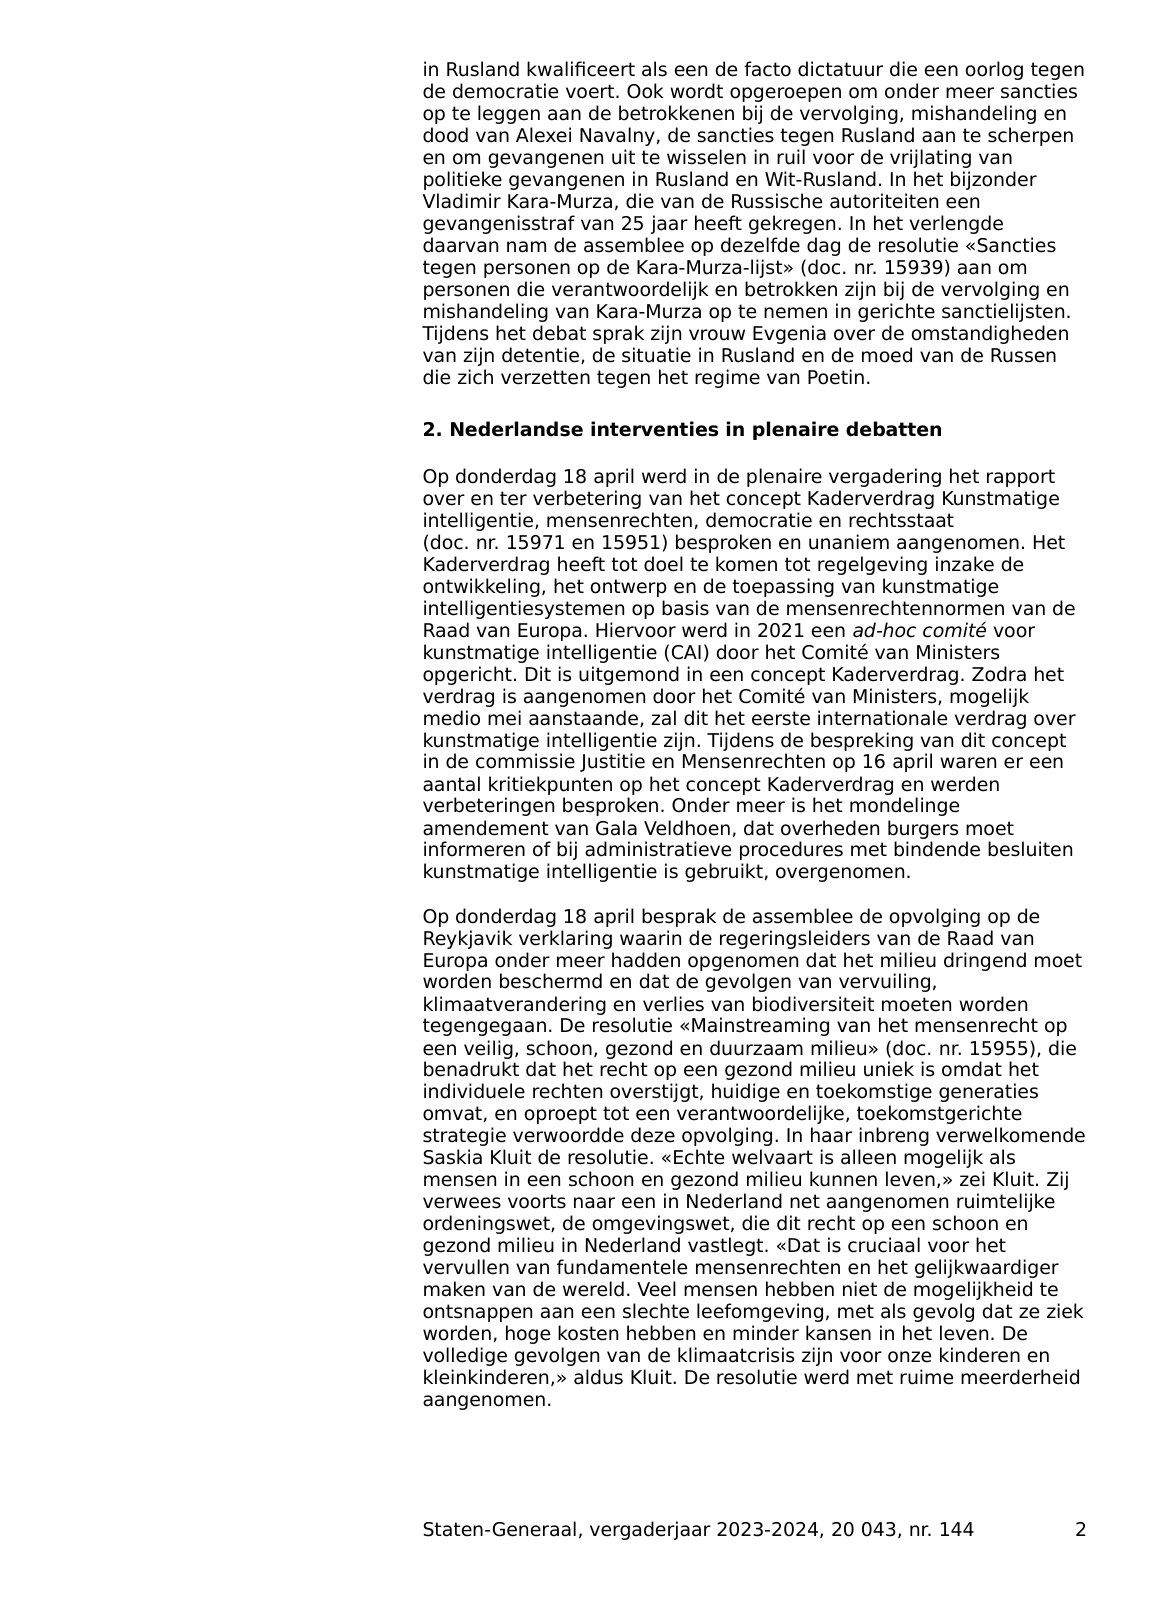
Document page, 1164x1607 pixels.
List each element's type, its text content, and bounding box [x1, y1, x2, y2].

text in Rusland kwalificeert als een de facto dictatuur die een oorlog tegen de democratie voert. Ook wordt opgeroepen om onder meer sancties op te leggen aan de betrokkenen bij de vervolging, mishandeling en dood van Alexei Navalny, de sancties tegen Rusland aan te scherpen en om gevangenen uit te wisselen in ruil voor de vrijlating van politieke gevangenen in Rusland en Wit-Rusland. In het bijzonder Vladimir Kara-Murza, die van de Russische autoriteiten een gevangenisstraf van 25 jaar heeft gekregen. In het verlengde daarvan nam de assemblee op dezelfde dag de resolutie «Sancties tegen personen op de Kara-Murza-lijst» (doc. nr. 15939) aan om personen die verantwoordelijk en betrokken zijn bij de vervolging en mishandeling van Kara-Murza op te nemen in gerichte sanctielijsten. Tijdens het debat sprak zijn vrouw Evgenia over de omstandigheden van zijn detentie, de situatie in Rusland en de moed van de Russen die zich verzetten tegen het regime van Poetin. [422, 59, 1087, 389]
text Op donderdag 18 april werd in de plenaire vergadering het rapport over en ter verbetering van het concept Kaderverdrag Kunstmatige intelligentie, mensenrechten, democratie en rechtsstaat (doc. nr. 15971 en 15951) besproken en unaniem aangenomen. Het Kaderverdrag heeft tot doel te komen tot regelgeving inzake de ontwikkeling, het ontwerp en de toepassing van kunstmatige intelligentiesystemen op basis van de mensenrechtennormen van de Raad van Europa. Hiervoor werd in 2021 een ad-hoc comité voor kunstmatige intelligentie (CAI) door het Comité van Ministers opgericht. Dit is uitgemond in een concept Kaderverdrag. Zodra het verdrag is aangenomen door het Comité van Ministers, mogelijk medio mei aanstaande, zal dit het eerste internationale verdrag over kunstmatige intelligentie zijn. Tijdens de bespreking van dit concept in de commissie Justitie en Mensenrechten op 16 april waren er een aantal kritiekpunten op het concept Kaderverdrag en werden verbeteringen besproken. Onder meer is het mondelinge amendement van Gala Veldhoen, dat overheden burgers moet informeren of bij administratieve procedures met bindende besluiten kunstmatige intelligentie is gebruikt, overgenomen. [422, 466, 1087, 883]
text Op donderdag 18 april besprak de assemblee de opvolging op de Reykjavik verklaring waarin de regeringsleiders van de Raad van Europa onder meer hadden opgenomen dat het milieu dringend moet worden beschermd en dat de gevolgen van vervuiling, klimaatverandering en verlies van biodiversiteit moeten worden tegengegaan. De resolutie «Mainstreaming van het mensenrecht op een veilig, schoon, gezond en duurzaam milieu» (doc. nr. 15955), die benadrukt dat het recht op een gezond milieu uniek is omdat het individuele rechten overstijgt, huidige en toekomstige generaties omvat, en oproept tot een verantwoordelijke, toekomstgerichte strategie verwoordde deze opvolging. In haar inbreng verwelkomende Saskia Kluit de resolutie. «Echte welvaart is alleen mogelijk als mensen in een schoon en gezond milieu kunnen leven,» zei Kluit. Zij verwees voorts naar een in Nederland net aangenomen ruimtelijke ordeningswet, de omgevingswet, die dit recht op een schoon en gezond milieu in Nederland vastlegt. «Dat is cruciaal voor het vervullen van fundamentele mensenrechten en het gelijkwaardiger maken van de wereld. Veel mensen hebben niet de mogelijkheid te ontsnappen aan een slechte leefomgeving, met als gevolg dat ze ziek worden, hoge kosten hebben en minder kansen in het leven. De volledige gevolgen van de klimaatcrisis zijn voor onze kinderen en kleinkinderen,» aldus Kluit. De resolutie werd met ruime meerderheid aangenomen. [422, 906, 1087, 1411]
subtitle 2. Nederlandse interventies in plenaire debatten [422, 419, 1087, 441]
